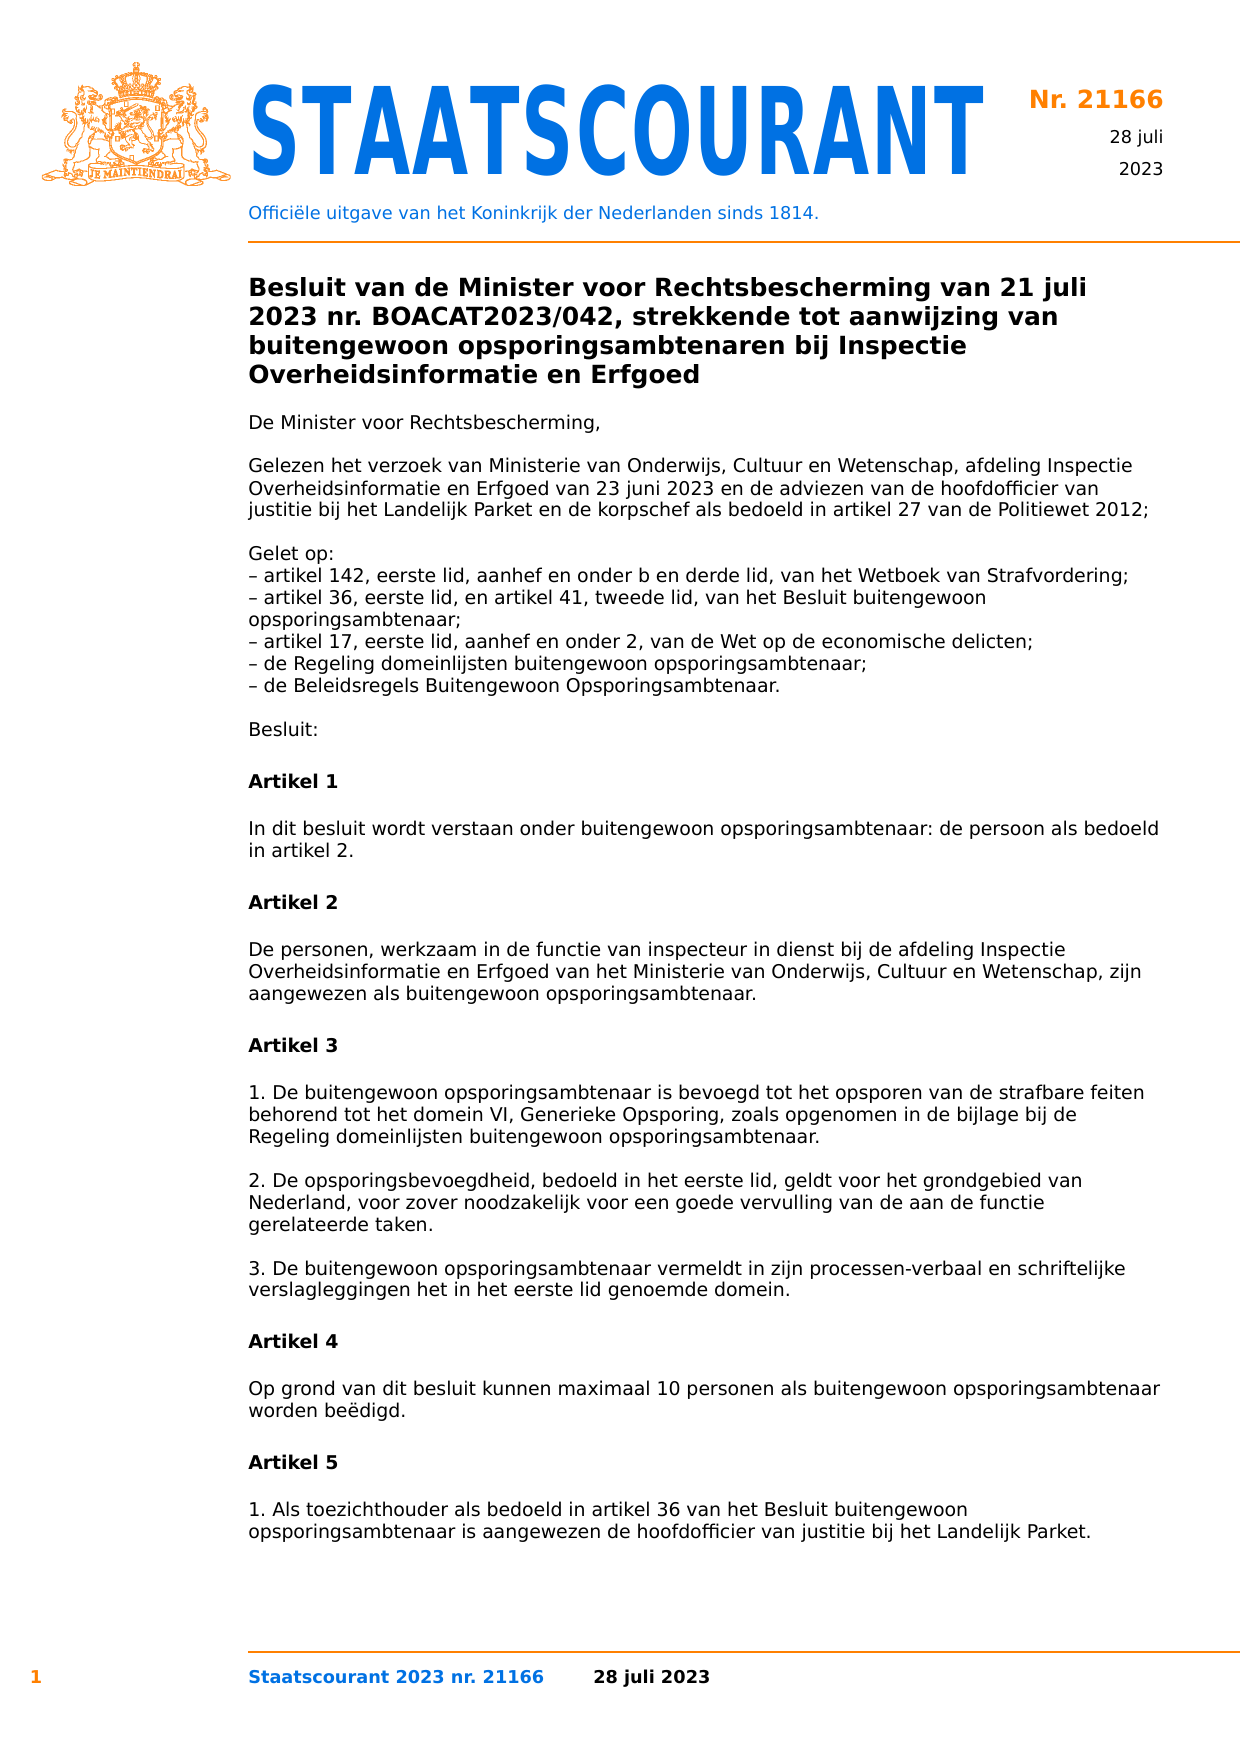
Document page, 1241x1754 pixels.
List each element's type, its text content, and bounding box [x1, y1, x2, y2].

text – artikel 142, eerste lid, aanhef en onder b en derde lid, van het Wetboek van Strafvordering; [248, 565, 1163, 587]
text Op grond van dit besluit kunnen maximaal 10 personen als buitengewoon opsporingsambtenaar worden beëdigd. [248, 1378, 1163, 1422]
subtitle Artikel 5 [248, 1452, 1163, 1474]
table_header Nr. 21166 [998, 62, 1240, 121]
table_cell Officiële uitgave van het Koninkrijk der Nederlanden sinds 1814. [248, 203, 1240, 241]
text 1. Als toezichthouder als bedoeld in artikel 36 van het Besluit buitengewoon opsporingsambtenaar is aangewezen de hoofdofficier van justitie bij het Landelijk Parket. [248, 1499, 1163, 1543]
text 1. De buitengewoon opsporingsambtenaar is bevoegd tot het opsporen van de strafbare feiten behorend tot het domein VI, Generieke Opsporing, zoals opgenomen in de bijlage bij de Regeling domeinlijsten buitengewoon opsporingsambtenaar. [248, 1082, 1163, 1148]
subtitle Artikel 4 [248, 1331, 1163, 1353]
table_cell 2023 [998, 153, 1240, 203]
text Gelezen het verzoek van Ministerie van Onderwijs, Cultuur en Wetenschap, afdeling Inspectie Overheidsinformatie en Erfgoed van 23 juni 2023 en de adviezen van de hoofdofficier van justitie bij het Landelijk Parket en de korpschef als bedoeld in artikel 27 van de Politiewet 2012; [248, 455, 1163, 521]
subtitle Artikel 2 [248, 892, 1163, 914]
subtitle Artikel 3 [248, 1035, 1163, 1057]
text 3. De buitengewoon opsporingsambtenaar vermeldt in zijn processen-verbaal en schriftelijke verslagleggingen het in het eerste lid genoemde domein. [248, 1257, 1163, 1301]
text – artikel 17, eerste lid, aanhef en onder 2, van de Wet op de economische delicten; [248, 631, 1163, 653]
subtitle Artikel 1 [248, 771, 1163, 793]
text In dit besluit wordt verstaan onder buitengewoon opsporingsambtenaar: de persoon als bedoeld in artikel 2. [248, 818, 1163, 862]
text De personen, werkzaam in de functie van inspecteur in dienst bij de afdeling Inspectie Overheidsinformatie en Erfgoed van het Ministerie van Onderwijs, Cultuur en Wetenschap, zijn aangewezen als buitengewoon opsporingsambtenaar. [248, 939, 1163, 1005]
text – de Regeling domeinlijsten buitengewoon opsporingsambtenaar; [248, 653, 1163, 675]
subtitle Besluit van de Minister voor Rechtsbescherming van 21 juli 2023 nr. BOACAT2023/042, strekkende tot aanwijzing van buitengewoon opsporingsambtenaren bij Inspectie Overheidsinformatie en Erfgoed [248, 273, 1163, 390]
text – de Beleidsregels Buitengewoon Opsporingsambtenaar. [248, 675, 1163, 697]
text 2. De opsporingsbevoegdheid, bedoeld in het eerste lid, geldt voor het grondgebied van Nederland, voor zover noodzakelijk voor een goede vervulling van de aan de functie gerelateerde taken. [248, 1169, 1163, 1236]
text De Minister voor Rechtsbescherming, [248, 412, 1163, 433]
picture [41, 62, 231, 186]
table_cell 28 juli [998, 121, 1240, 153]
table_header STAATSCOURANT [248, 62, 998, 203]
text Besluit: [248, 719, 1163, 741]
text Gelet op: [248, 543, 1163, 565]
table_header [25, 62, 248, 241]
text – artikel 36, eerste lid, en artikel 41, tweede lid, van het Besluit buitengewoon opsporingsambtenaar; [248, 587, 1163, 631]
